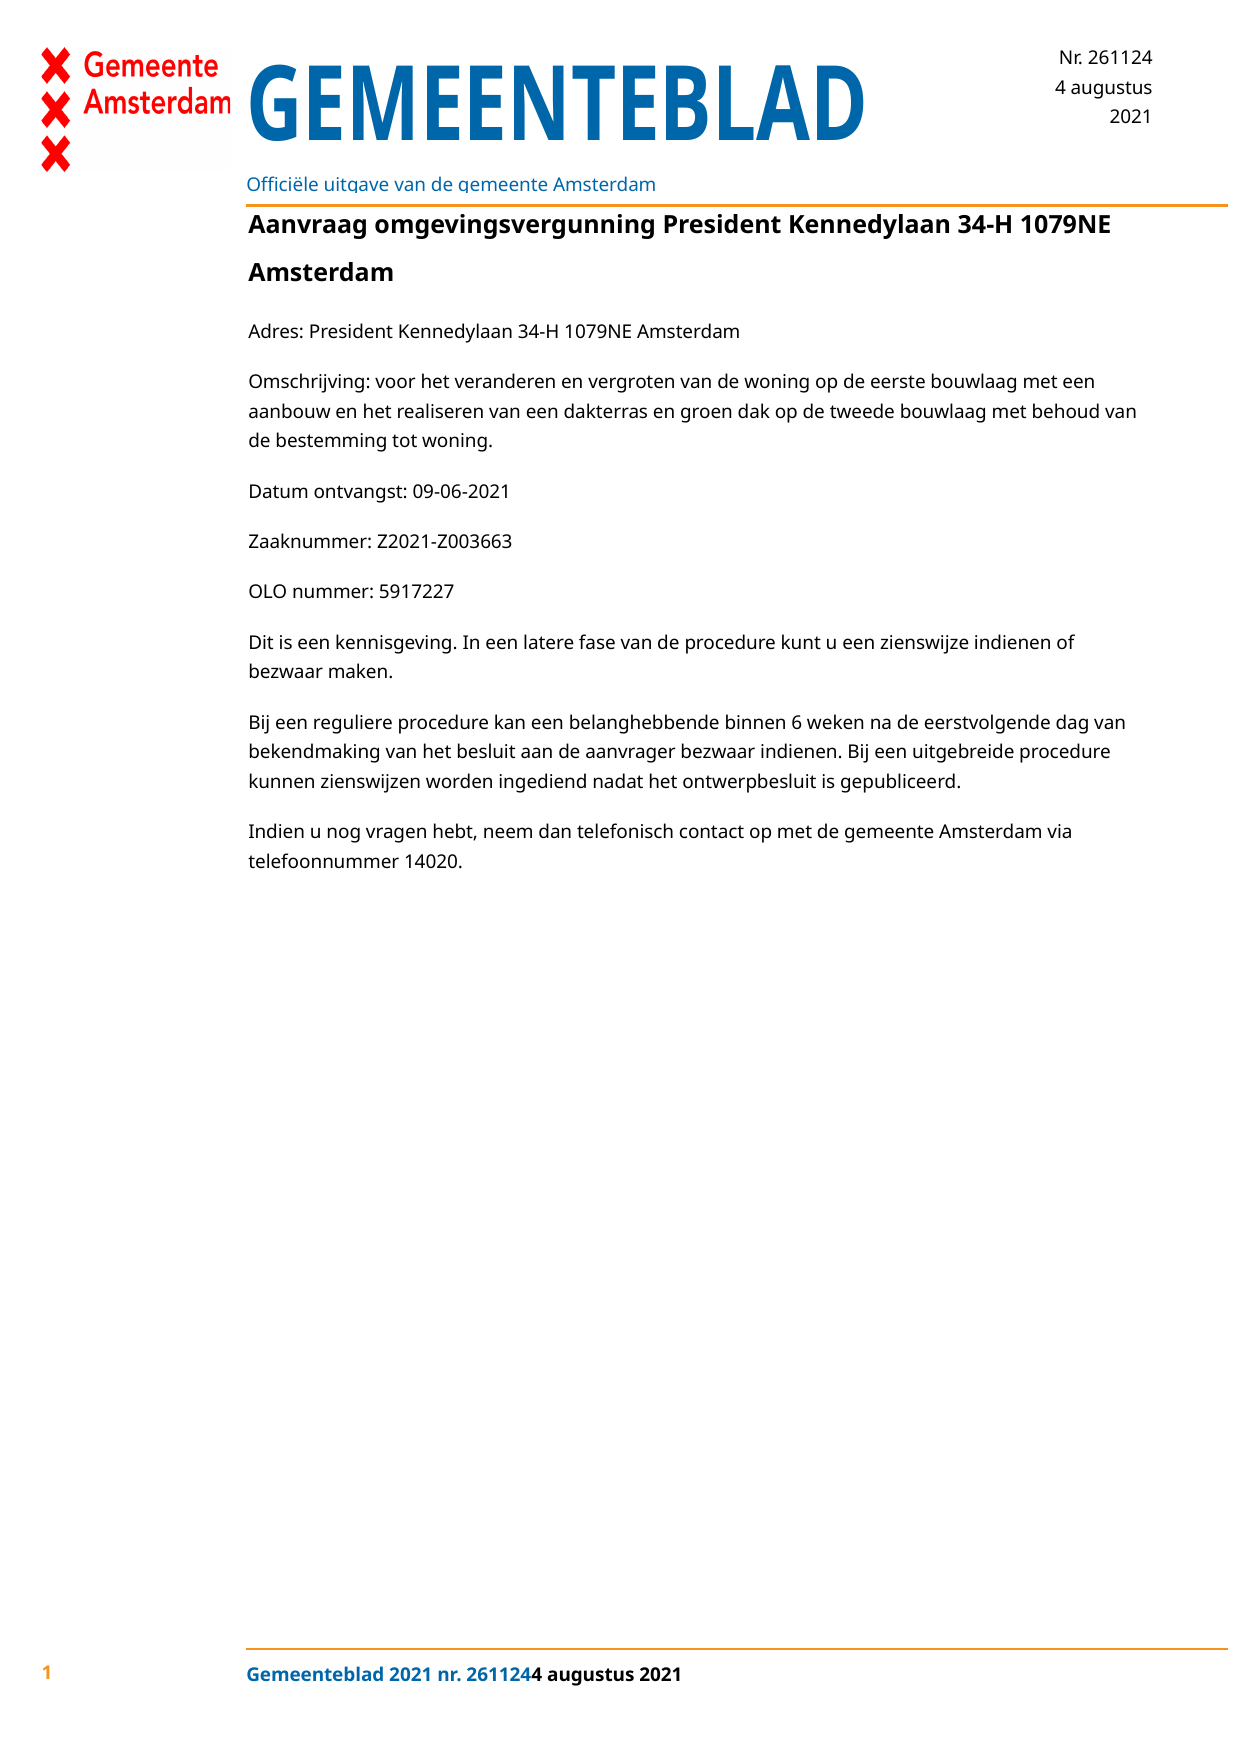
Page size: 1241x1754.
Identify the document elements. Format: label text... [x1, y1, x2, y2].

text Omschrijving: voor het veranderen en vergroten van de woning op de eerste bouwlaag met een aanbouw en het realiseren van een dakterras en groen dak op de tweede bouwlaag met behoud van de bestemming tot woning. [248, 368, 1152, 453]
text Indien u nog vragen hebt, neem dan telefonisch contact op met de gemeente Amsterdam via telefoonnummer 14020. [248, 819, 1152, 874]
text Bij een reguliere procedure kan een belanghebbende binnen 6 weken na de eerstvolgende dag van bekendmaking van het besluit aan de aanvrager bezwaar indienen. Bij een uitgebreide procedure kunnen zienswijzen worden ingediend nadat het ontwerpbesluit is gepubliceerd. [248, 709, 1152, 794]
text OLO nummer: 5917227 [248, 579, 1152, 604]
text Zaaknummer: Z2021-Z003663 [248, 528, 1152, 554]
picture [41, 47, 231, 172]
text Aanvraag omgevingsvergunning President Kennedylaan 34-H 1079NE Amsterdam [248, 207, 1152, 288]
text Adres: President Kennedylaan 34-H 1079NE Amsterdam [248, 318, 1152, 344]
text Datum ontvangst: 09-06-2021 [248, 478, 1152, 504]
text Dit is een kennisgeving. In een latere fase van de procedure kunt u een zienswijze indienen of bezwaar maken. [248, 629, 1152, 684]
